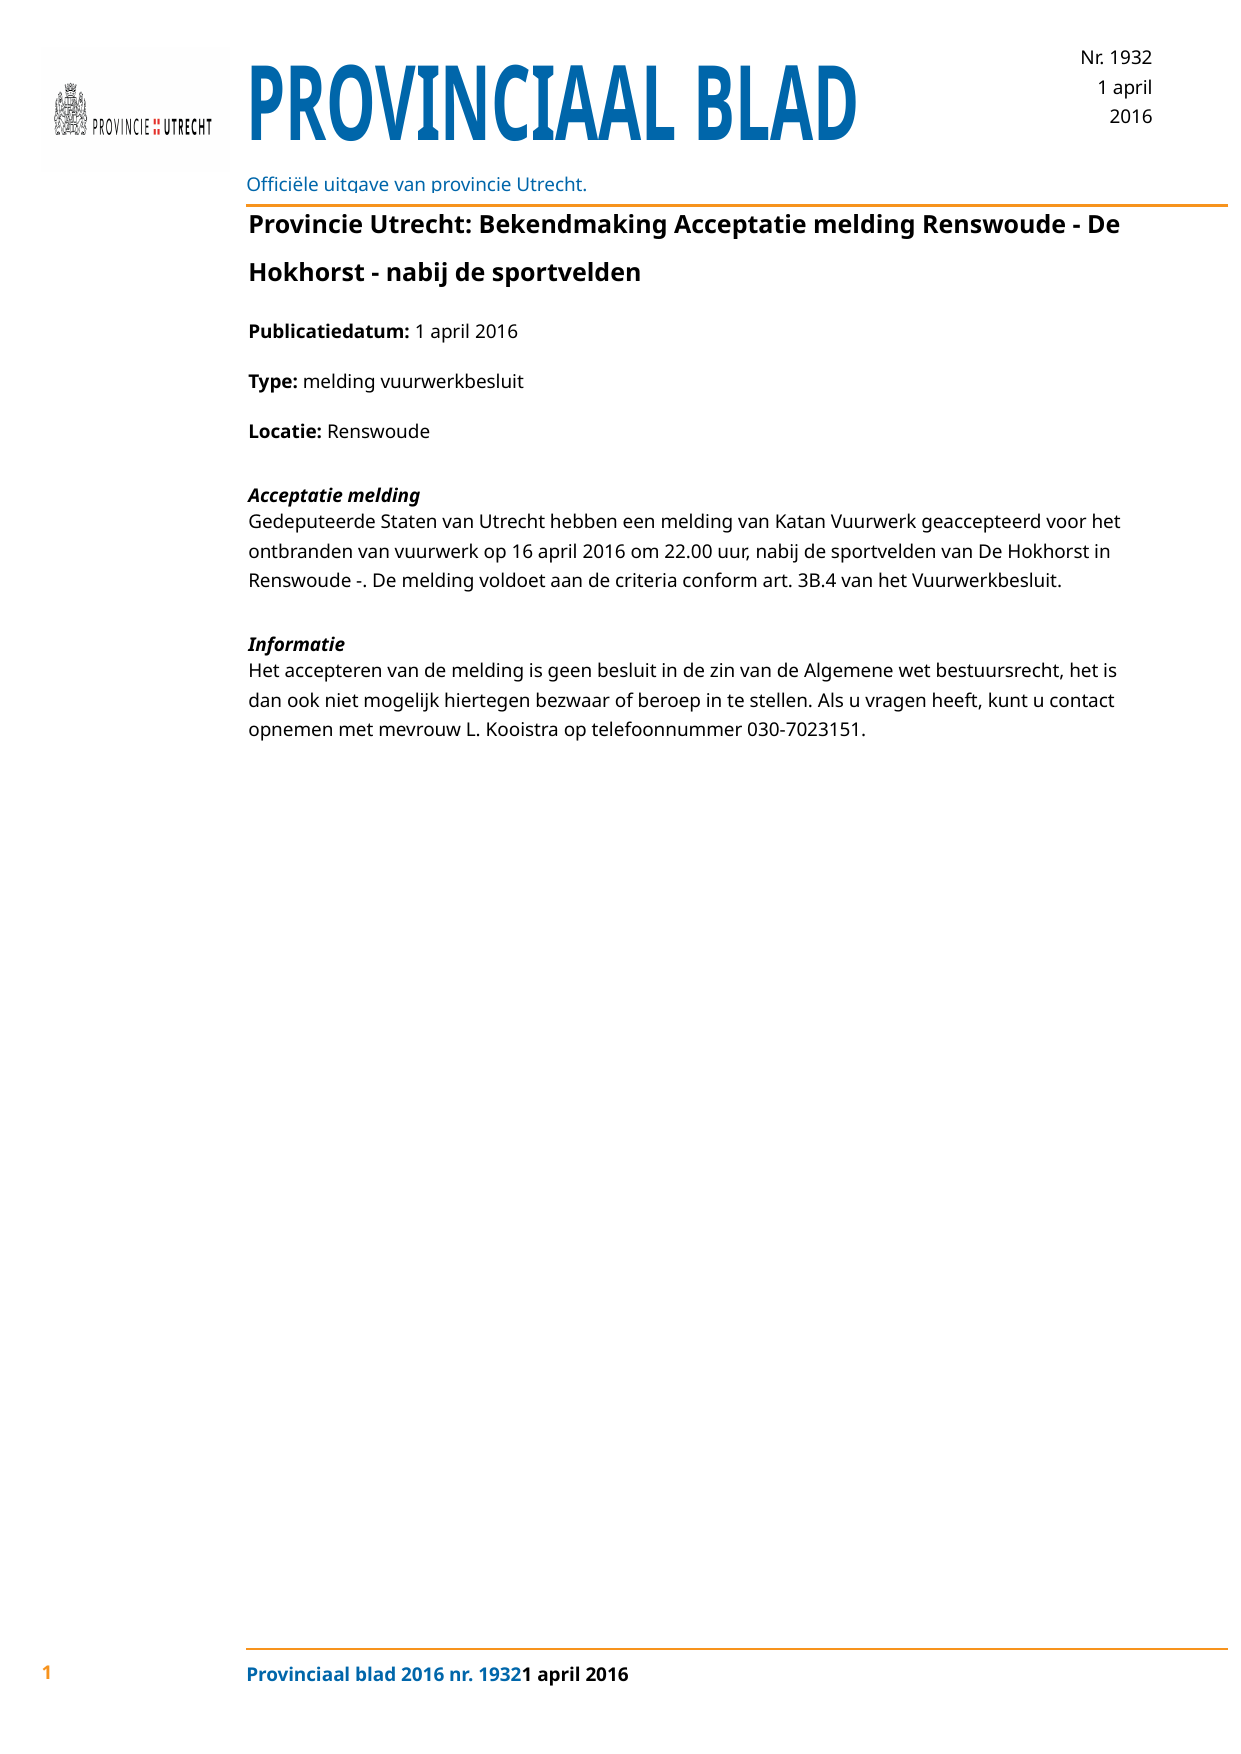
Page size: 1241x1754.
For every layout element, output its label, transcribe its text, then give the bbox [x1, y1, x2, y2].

text Type: melding vuurwerkbesluit [248, 368, 1152, 394]
picture [41, 47, 231, 172]
text Provincie Utrecht: Bekendmaking Acceptatie melding Renswoude - De Hokhorst - nabij de sportvelden [248, 207, 1152, 288]
text Gedeputeerde Staten van Utrecht hebben een melding van Katan Vuurwerk geaccepteerd voor het ontbranden van vuurwerk op 16 april 2016 om 22.00 uur, nabij de sportvelden van De Hokhorst in Renswoude -. De melding voldoet aan de criteria conform art. 3B.4 van het Vuurwerkbesluit. [248, 508, 1152, 593]
text Acceptatie melding [248, 483, 1152, 508]
text Informatie [248, 632, 1152, 657]
text Het accepteren van de melding is geen besluit in de zin van de Algemene wet bestuursrecht, het is dan ook niet mogelijk hiertegen bezwaar of beroep in te stellen. Als u vragen heeft, kunt u contact opnemen met mevrouw L. Kooistra op telefoonnummer 030-7023151. [248, 657, 1152, 742]
text Publicatiedatum: 1 april 2016 [248, 318, 1152, 344]
text Locatie: Renswoude [248, 419, 1152, 444]
